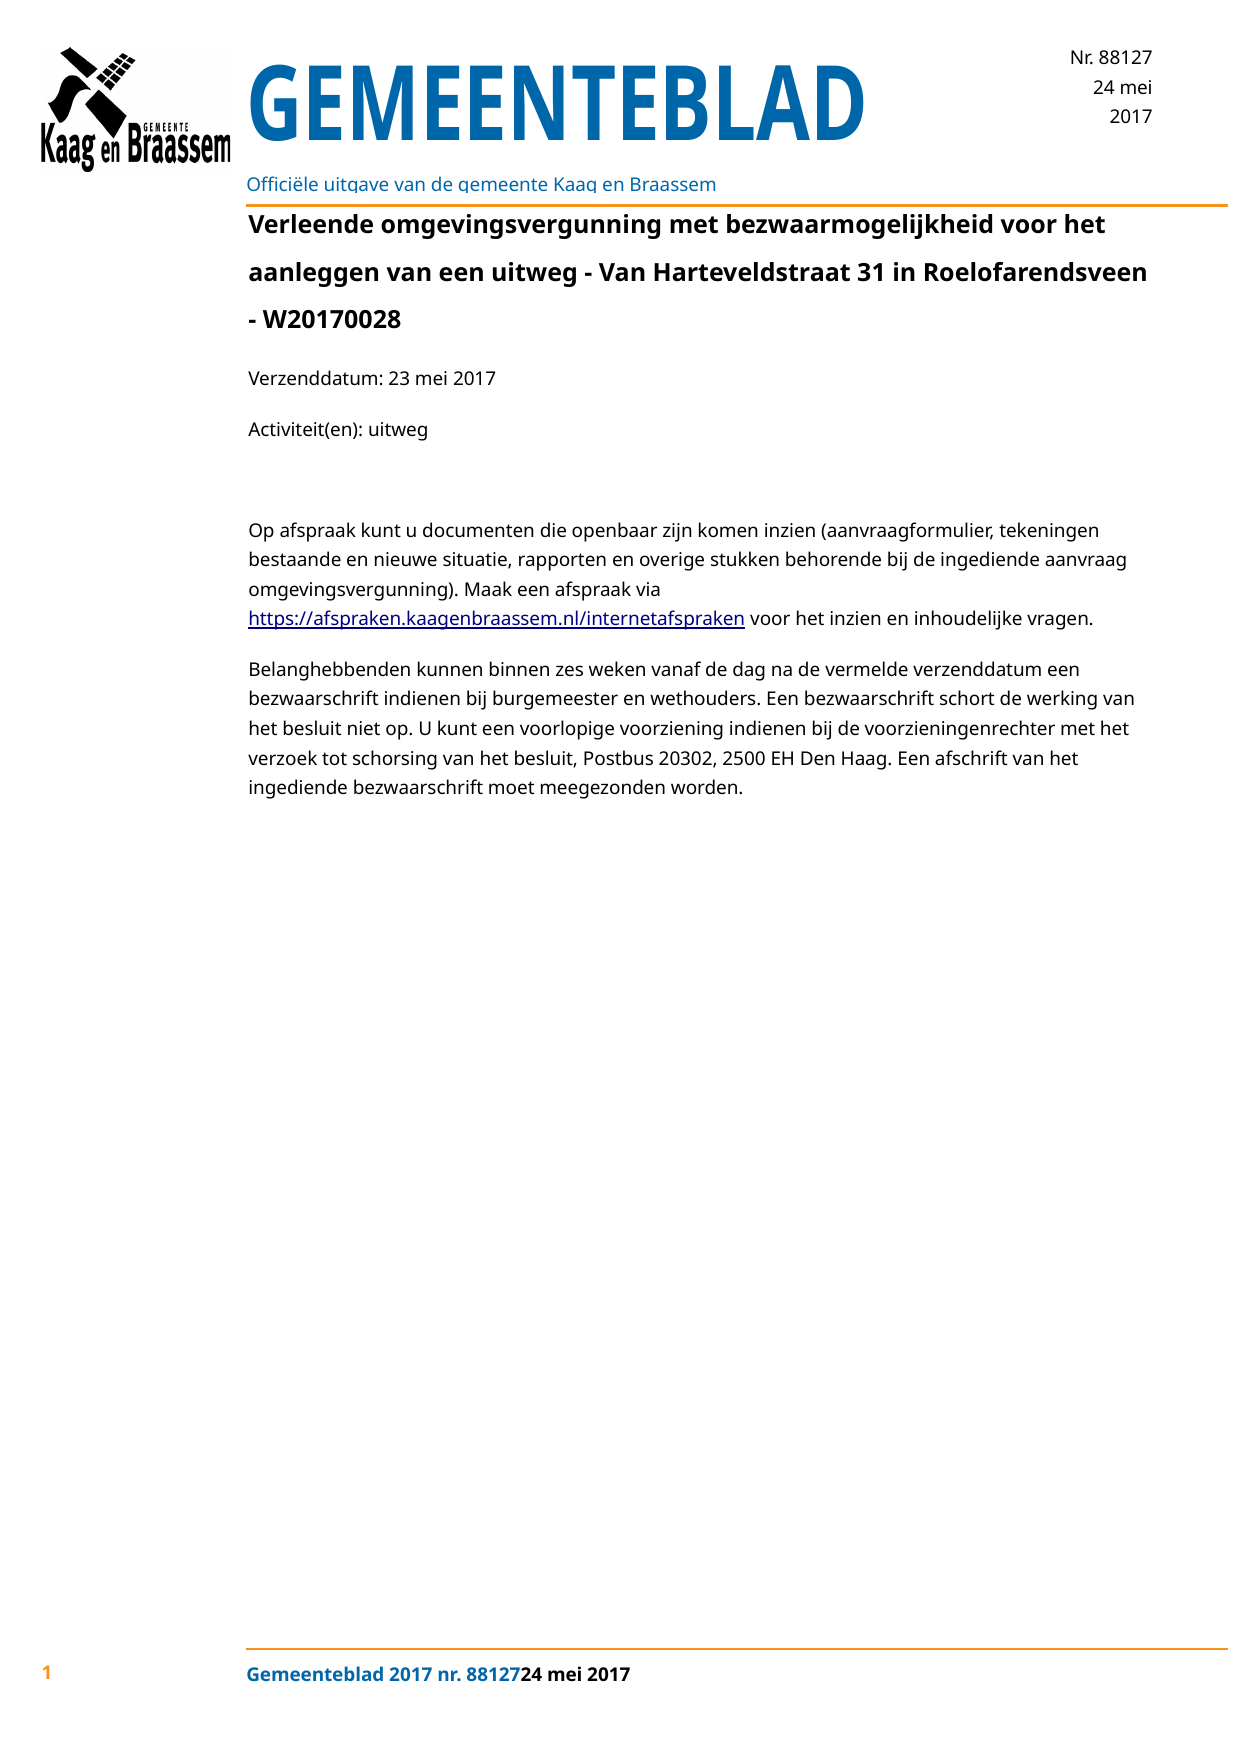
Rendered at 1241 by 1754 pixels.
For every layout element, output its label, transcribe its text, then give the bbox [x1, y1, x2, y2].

text Verleende omgevingsvergunning met bezwaarmogelijkheid voor het aanleggen van een uitweg - Van Harteveldstraat 31 in Roelofarendsveen - W20170028 [248, 207, 1152, 336]
picture [41, 47, 231, 172]
text Activiteit(en): uitweg [248, 416, 1152, 442]
text Op afspraak kunt u documenten die openbaar zijn komen inzien (aanvraagformulier, tekeningen bestaande en nieuwe situatie, rapporten en overige stukken behorende bij de ingediende aanvraag omgevingsvergunning). Maak een afspraak via https://afspraken.kaagenbraassem.nl/internetafspraken voor het inzien en inhoudelijke vragen. [248, 517, 1152, 631]
text Verzenddatum: 23 mei 2017 [248, 366, 1152, 391]
text Belanghebbenden kunnen binnen zes weken vanaf de dag na de vermelde verzenddatum een bezwaarschrift indienen bij burgemeester en wethouders. Een bezwaarschrift schort de werking van het besluit niet op. U kunt een voorlopige voorziening indienen bij de voorzieningenrechter met het verzoek tot schorsing van het besluit, Postbus 20302, 2500 EH Den Haag. Een afschrift van het ingediende bezwaarschrift moet meegezonden worden. [248, 656, 1152, 800]
